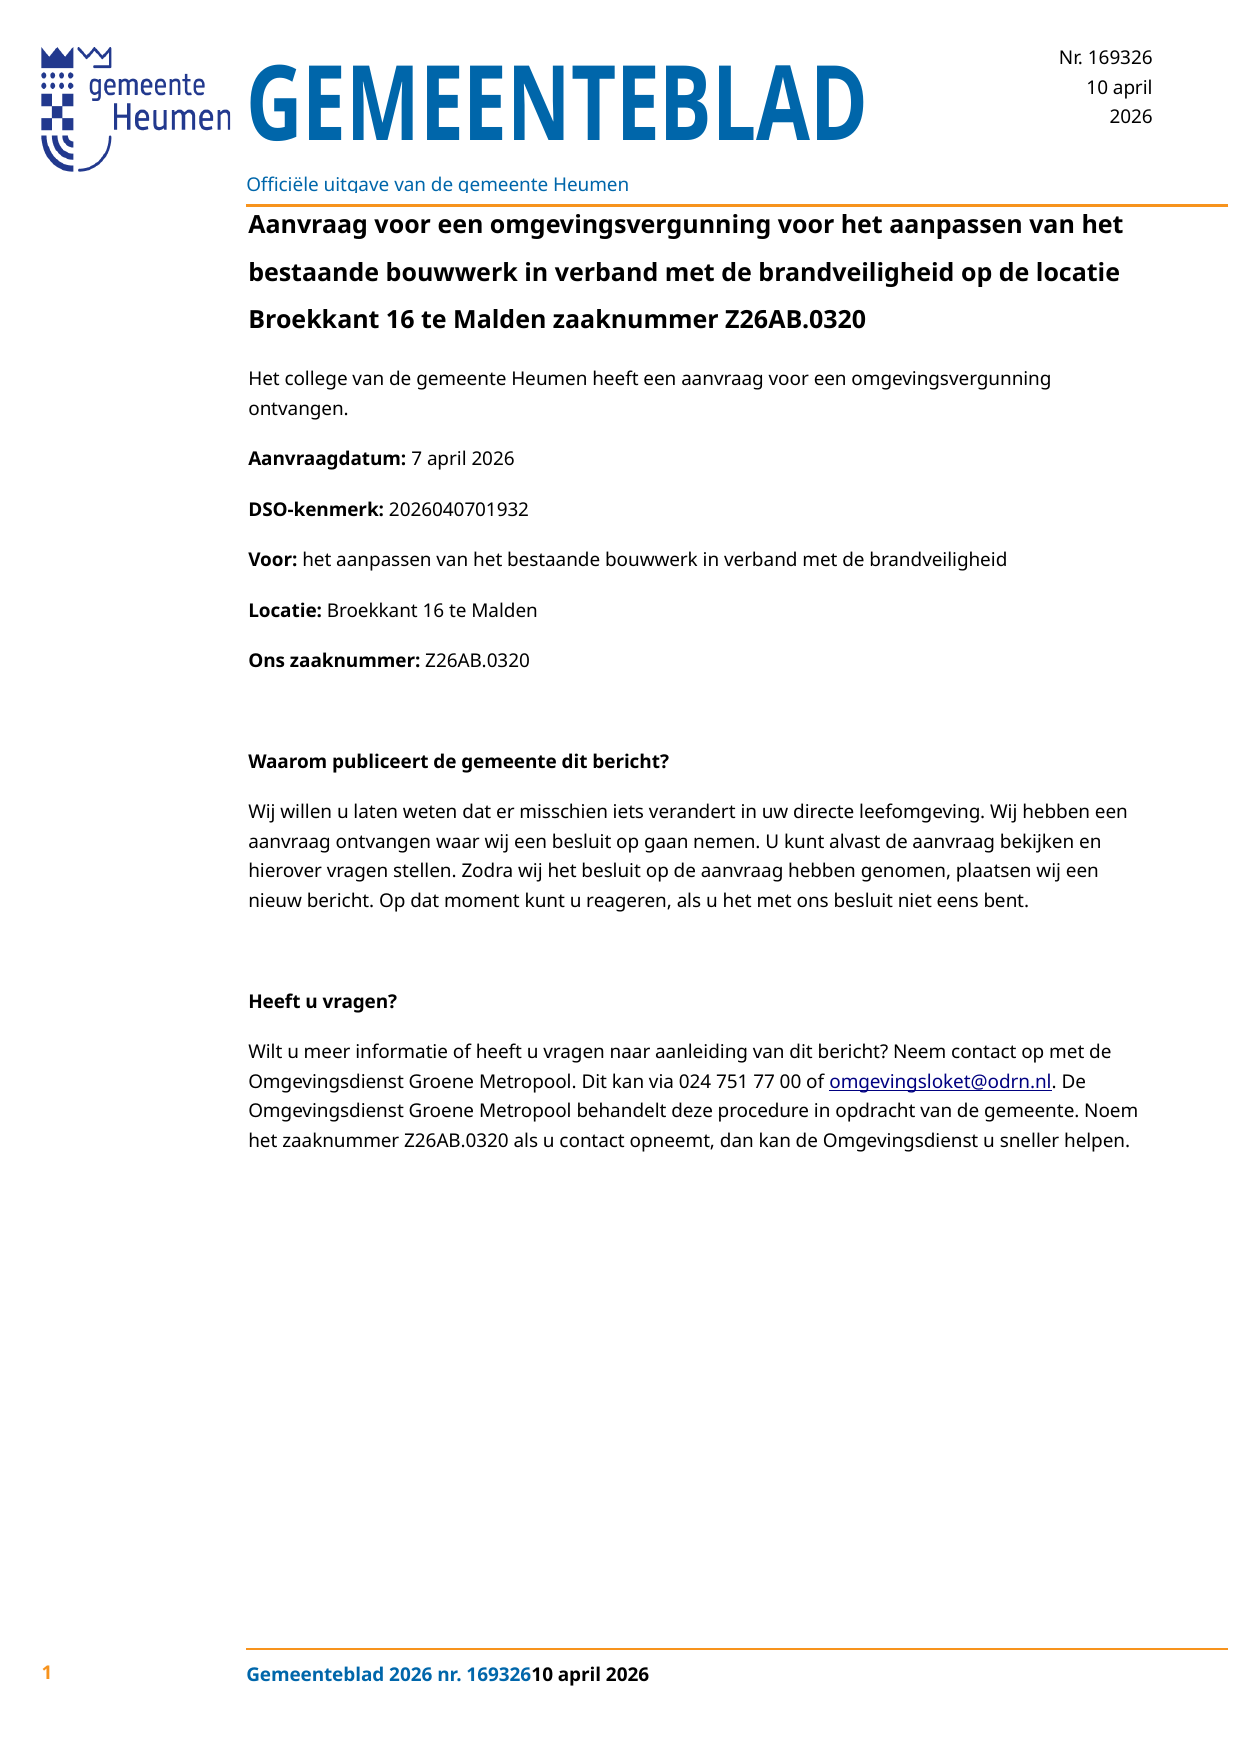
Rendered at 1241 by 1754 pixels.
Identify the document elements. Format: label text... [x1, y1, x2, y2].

text Locatie: Broekkant 16 te Malden [248, 597, 1152, 622]
text Ons zaaknummer: Z26AB.0320 [248, 647, 1152, 673]
text DSO-kenmerk: 2026040701932 [248, 496, 1152, 522]
text Heeft u vragen? [248, 988, 1152, 1014]
text Aanvraagdatum: 7 april 2026 [248, 446, 1152, 471]
text Waarom publiceert de gemeente dit bericht? [248, 748, 1152, 774]
text Aanvraag voor een omgevingsvergunning voor het aanpassen van het bestaande bouwwerk in verband met de brandveiligheid op de locatie Broekkant 16 te Malden zaaknummer Z26AB.0320 [248, 207, 1152, 336]
text Wilt u meer informatie of heeft u vragen naar aanleiding van dit bericht? Neem contact op met de Omgevingsdienst Groene Metropool. Dit kan via 024 751 77 00 of omgevingsloket@odrn.nl. De Omgevingsdienst Groene Metropool behandelt deze procedure in opdracht van de gemeente. Noem het zaaknummer Z26AB.0320 als u contact opneemt, dan kan de Omgevingsdienst u sneller helpen. [248, 1038, 1152, 1153]
text Voor: het aanpassen van het bestaande bouwwerk in verband met de brandveiligheid [248, 546, 1152, 572]
picture [41, 47, 231, 172]
text Wij willen u laten weten dat er misschien iets verandert in uw directe leefomgeving. Wij hebben een aanvraag ontvangen waar wij een besluit op gaan nemen. U kunt alvast de aanvraag bekijken en hierover vragen stellen. Zodra wij het besluit op de aanvraag hebben genomen, plaatsen wij een nieuw bericht. Op dat moment kunt u reageren, als u het met ons besluit niet eens bent. [248, 798, 1152, 913]
text Het college van de gemeente Heumen heeft een aanvraag voor een omgevingsvergunning ontvangen. [248, 366, 1152, 421]
